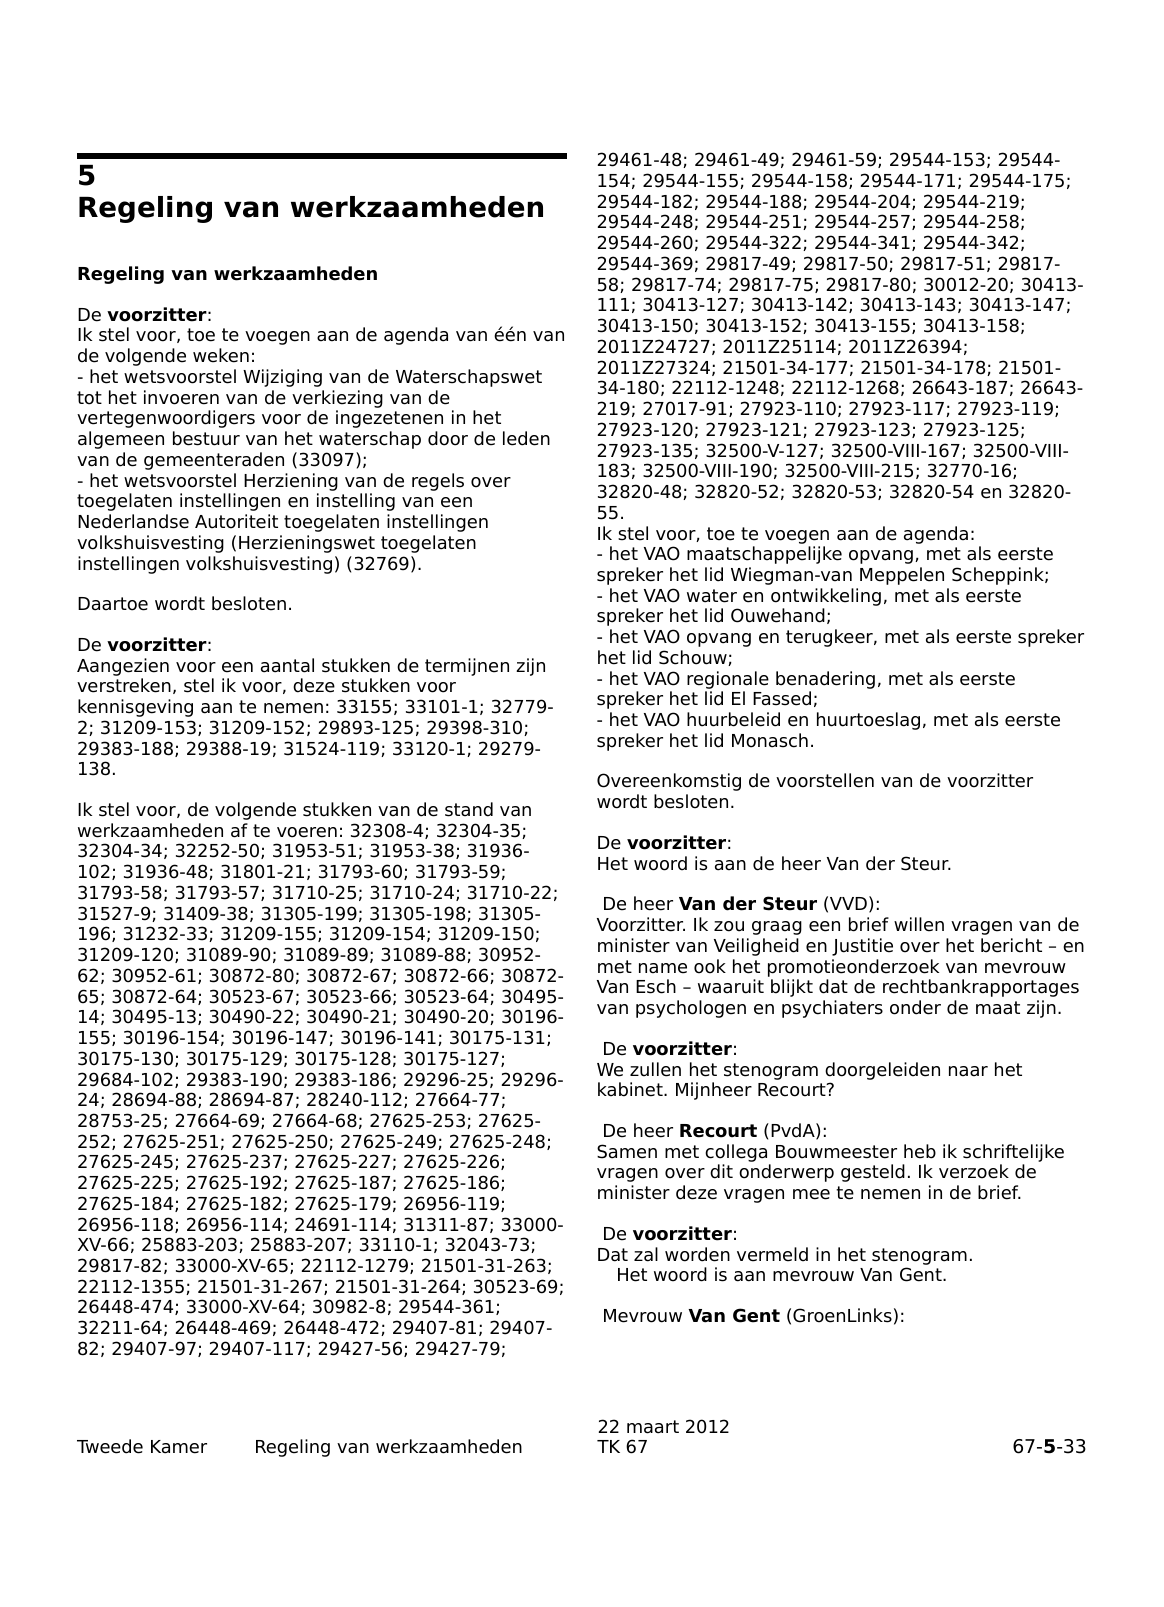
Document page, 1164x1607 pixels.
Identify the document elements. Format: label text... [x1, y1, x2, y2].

text Ik stel voor, de volgende stukken van de stand van werkzaamheden af te voeren: 32308-4; 32304-35; 32304-34; 32252-50; 31953-51; 31953-38; 31936-102; 31936-48; 31801-21; 31793-60; 31793-59; 31793-58; 31793-57; 31710-25; 31710-24; 31710-22; 31527-9; 31409-38; 31305-199; 31305-198; 31305-196; 31232-33; 31209-155; 31209-154; 31209-150; 31209-120; 31089-90; 31089-89; 31089-88; 30952-62; 30952-61; 30872-80; 30872-67; 30872-66; 30872-65; 30872-64; 30523-67; 30523-66; 30523-64; 30495-14; 30495-13; 30490-22; 30490-21; 30490-20; 30196-155; 30196-154; 30196-147; 30196-141; 30175-131; 30175-130; 30175-129; 30175-128; 30175-127; 29684-102; 29383-190; 29383-186; 29296-25; 29296-24; 28694-88; 28694-87; 28240-112; 27664-77; 28753-25; 27664-69; 27664-68; 27625-253; 27625-252; 27625-251; 27625-250; 27625-249; 27625-248; 27625-245; 27625-237; 27625-227; 27625-226; 27625-225; 27625-192; 27625-187; 27625-186; 27625-184; 27625-182; 27625-179; 26956-119; 26956-118; 26956-114; 24691-114; 31311-87; 33000-XV-66; 25883-203; 25883-207; 33110-1; 32043-73; 29817-82; 33000-XV-65; 22112-1279; 21501-31-263; 22112-1355; 21501-31-267; 21501-31-264; 30523-69; 26448-474; 33000-XV-64; 30982-8; 29544-361; 32211-64; 26448-469; 26448-472; 29407-81; 29407-82; 29407-97; 29407-117; 29427-56; 29427-79; [77, 800, 567, 1359]
text Ik stel voor, toe te voegen aan de agenda van één van de volgende weken: [77, 325, 567, 367]
text - het wetsvoorstel Herziening van de regels over toegelaten instellingen en instelling van een Nederlandse Autoriteit toegelaten instellingen volkshuisvesting (Herzieningswet toegelaten instellingen volkshuisvesting) (32769). [77, 470, 567, 574]
text De voorzitter: [77, 635, 567, 656]
title 5 Regeling van werkzaamheden [77, 159, 567, 224]
text Regeling van werkzaamheden [77, 264, 567, 284]
text Voorzitter. Ik zou graag een brief willen vragen van de minister van Veiligheid en Justitie over het bericht – en met name ook het promotieonderzoek van mevrouw Van Esch – waaruit blijkt dat de rechtbankrapportages van psychologen en psychiaters onder de maat zijn. [596, 915, 1087, 1019]
text Dat zal worden vermeld in het stenogram. [596, 1244, 1087, 1265]
text De voorzitter: [596, 1224, 1087, 1244]
text Aangezien voor een aantal stukken de termijnen zijn verstreken, stel ik voor, deze stukken voor kennisgeving aan te nemen: 33155; 33101-1; 32779-2; 31209-153; 31209-152; 29893-125; 29398-310; 29383-188; 29388-19; 31524-119; 33120-1; 29279-138. [77, 656, 567, 780]
text Het woord is aan de heer Van der Steur. [596, 853, 1087, 874]
text Het woord is aan mevrouw Van Gent. [596, 1265, 1087, 1286]
text - het VAO regionale benadering, met als eerste spreker het lid El Fassed; [596, 668, 1087, 710]
text De heer Van der Steur (VVD): [596, 894, 1087, 915]
text De voorzitter: [77, 304, 567, 325]
text Overeenkomstig de voorstellen van de voorzitter wordt besloten. [596, 771, 1087, 813]
text Samen met collega Bouwmeester heb ik schriftelijke vragen over dit onderwerp gesteld. Ik verzoek de minister deze vragen mee te nemen in de brief. [596, 1142, 1087, 1204]
text We zullen het stenogram doorgeleiden naar het kabinet. Mijnheer Recourt? [596, 1059, 1087, 1101]
text Ik stel voor, toe te voegen aan de agenda: [596, 523, 1087, 544]
text - het VAO water en ontwikkeling, met als eerste spreker het lid Ouwehand; [596, 586, 1087, 627]
text - het VAO huurbeleid en huurtoeslag, met als eerste spreker het lid Monasch. [596, 710, 1087, 751]
text De heer Recourt (PvdA): [596, 1121, 1087, 1142]
text Daartoe wordt besloten. [77, 594, 567, 615]
text - het VAO maatschappelijke opvang, met als eerste spreker het lid Wiegman-van Meppelen Scheppink; [596, 544, 1087, 586]
text Mevrouw Van Gent (GroenLinks): [596, 1306, 1087, 1327]
text - het VAO opvang en terugkeer, met als eerste spreker het lid Schouw; [596, 627, 1087, 668]
text 29461-48; 29461-49; 29461-59; 29544-153; 29544-154; 29544-155; 29544-158; 29544-171; 29544-175; 29544-182; 29544-188; 29544-204; 29544-219; 29544-248; 29544-251; 29544-257; 29544-258; 29544-260; 29544-322; 29544-341; 29544-342; 29544-369; 29817-49; 29817-50; 29817-51; 29817-58; 29817-74; 29817-75; 29817-80; 30012-20; 30413-111; 30413-127; 30413-142; 30413-143; 30413-147; 30413-150; 30413-152; 30413-155; 30413-158; 2011Z24727; 2011Z25114; 2011Z26394; 2011Z27324; 21501-34-177; 21501-34-178; 21501-34-180; 22112-1248; 22112-1268; 26643-187; 26643-219; 27017-91; 27923-110; 27923-117; 27923-119; 27923-120; 27923-121; 27923-123; 27923-125; 27923-135; 32500-V-127; 32500-VIII-167; 32500-VIII-183; 32500-VIII-190; 32500-VIII-215; 32770-16; 32820-48; 32820-52; 32820-53; 32820-54 en 32820-55. [596, 150, 1087, 523]
text - het wetsvoorstel Wijziging van de Waterschapswet tot het invoeren van de verkiezing van de vertegenwoordigers voor de ingezetenen in het algemeen bestuur van het waterschap door de leden van de gemeenteraden (33097); [77, 367, 567, 470]
text De voorzitter: [596, 833, 1087, 853]
text De voorzitter: [596, 1039, 1087, 1059]
